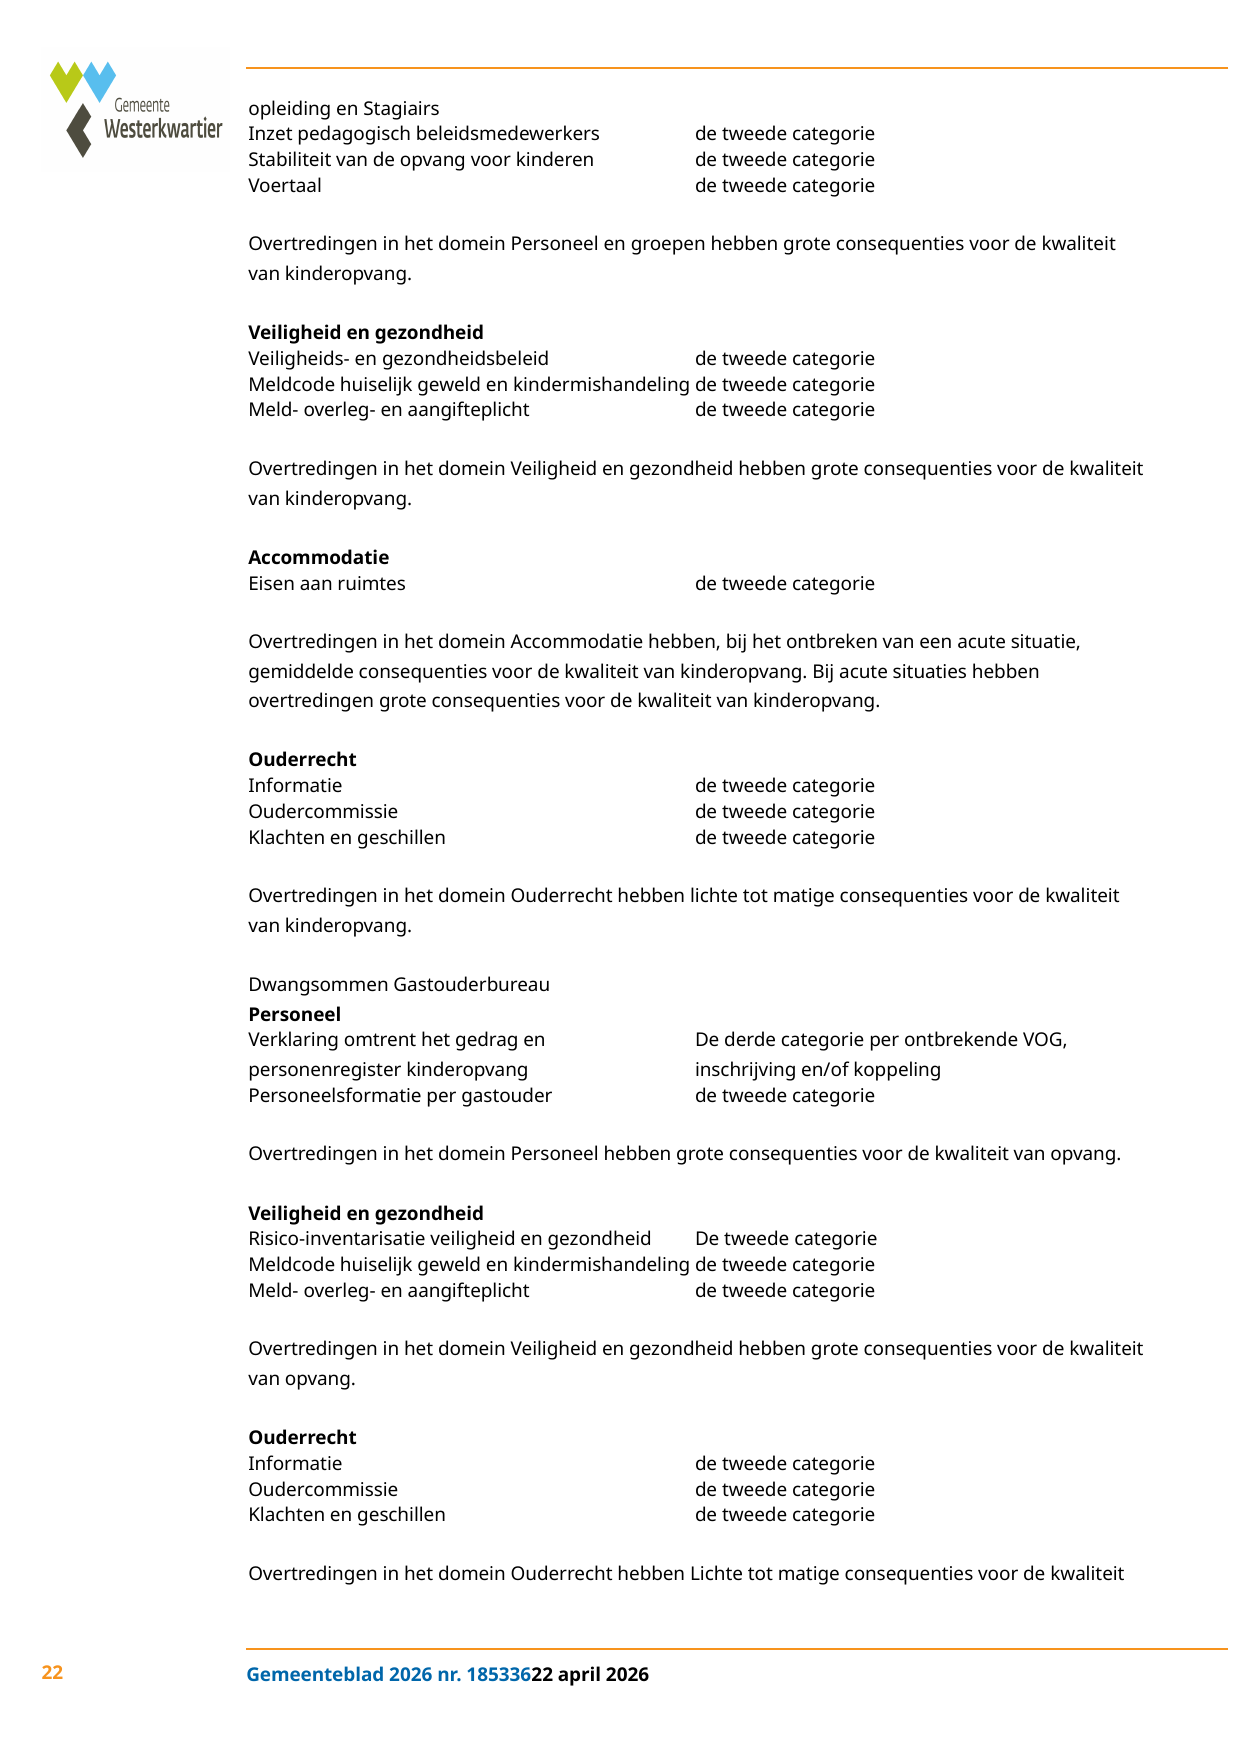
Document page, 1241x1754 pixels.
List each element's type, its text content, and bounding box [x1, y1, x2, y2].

table_header Veiligheid en gezondheid [248, 319, 1152, 345]
table_cell Eisen aan ruimtes [248, 570, 695, 595]
table_cell de tweede categorie [695, 345, 1152, 371]
table_cell Oudercommissie [248, 798, 695, 824]
table_cell Klachten en geschillen [248, 824, 695, 849]
table_cell de tweede categorie [695, 172, 1152, 198]
table_cell Verklaring omtrent het gedrag en personenregister kinderopvang [248, 1027, 695, 1082]
text Overtredingen in het domein Veiligheid en gezondheid hebben grote consequenties voor de kwaliteit van kinderopvang. [248, 455, 1152, 510]
table_cell Klachten en geschillen [248, 1501, 695, 1527]
text Overtredingen in het domein Ouderrecht hebben lichte tot matige consequenties voor de kwaliteit van kinderopvang. [248, 882, 1152, 938]
table_cell Inzet pedagogisch beleidsmedewerkers [248, 121, 695, 146]
table_cell de tweede categorie [695, 773, 1152, 798]
table_cell de tweede categorie [695, 121, 1152, 146]
table_header Ouderrecht [248, 1424, 1152, 1450]
table_header Personeel [248, 1001, 1152, 1027]
table_header Accommodatie [248, 544, 1152, 570]
table_cell [695, 95, 1152, 121]
table_cell Risico-inventarisatie veiligheid en gezondheid [248, 1225, 695, 1251]
table_cell opleiding en Stagiairs [248, 95, 695, 121]
table_cell Personeelsformatie per gastouder [248, 1082, 695, 1108]
text Overtredingen in het domein Personeel hebben grote consequenties voor de kwaliteit van opvang. [248, 1140, 1152, 1166]
text Dwangsommen Gastouderbureau [248, 971, 1152, 997]
table_cell de tweede categorie [695, 1450, 1152, 1476]
table_cell de tweede categorie [695, 570, 1152, 595]
table_cell de tweede categorie [695, 146, 1152, 172]
picture [41, 47, 231, 172]
table_cell Informatie [248, 1450, 695, 1476]
table_cell De tweede categorie [695, 1225, 1152, 1251]
text Overtredingen in het domein Accommodatie hebben, bij het ontbreken van een acute situatie, gemiddelde consequenties voor de kwaliteit van kinderopvang. Bij acute situaties hebben overtredingen grote consequenties voor de kwaliteit van kinderopvang. [248, 628, 1152, 713]
table_header Veiligheid en gezondheid [248, 1200, 1152, 1225]
table_cell de tweede categorie [695, 371, 1152, 397]
text Overtredingen in het domein Veiligheid en gezondheid hebben grote consequenties voor de kwaliteit van opvang. [248, 1335, 1152, 1391]
table_cell Voertaal [248, 172, 695, 198]
table_cell de tweede categorie [695, 1277, 1152, 1303]
table_header Ouderrecht [248, 747, 1152, 772]
table_cell de tweede categorie [695, 1476, 1152, 1501]
table_cell Meld- overleg- en aangifteplicht [248, 397, 695, 422]
table_cell Meldcode huiselijk geweld en kindermishandeling [248, 1251, 695, 1277]
table_cell de tweede categorie [695, 1251, 1152, 1277]
table_cell De derde categorie per ontbrekende VOG, inschrijving en/of koppeling [695, 1027, 1152, 1082]
table_cell de tweede categorie [695, 1082, 1152, 1108]
table_cell de tweede categorie [695, 1501, 1152, 1527]
table_cell Informatie [248, 773, 695, 798]
table_cell Meld- overleg- en aangifteplicht [248, 1277, 695, 1303]
table_cell Meldcode huiselijk geweld en kindermishandeling [248, 371, 695, 397]
table_cell de tweede categorie [695, 397, 1152, 422]
table_cell de tweede categorie [695, 824, 1152, 849]
text Overtredingen in het domein Personeel en groepen hebben grote consequenties voor de kwaliteit van kinderopvang. [248, 231, 1152, 286]
text Overtredingen in het domein Ouderrecht hebben Lichte tot matige consequenties voor de kwaliteit [248, 1560, 1152, 1586]
table_cell Oudercommissie [248, 1476, 695, 1501]
table_cell Veiligheids- en gezondheidsbeleid [248, 345, 695, 371]
table_cell de tweede categorie [695, 798, 1152, 824]
table_cell Stabiliteit van de opvang voor kinderen [248, 146, 695, 172]
